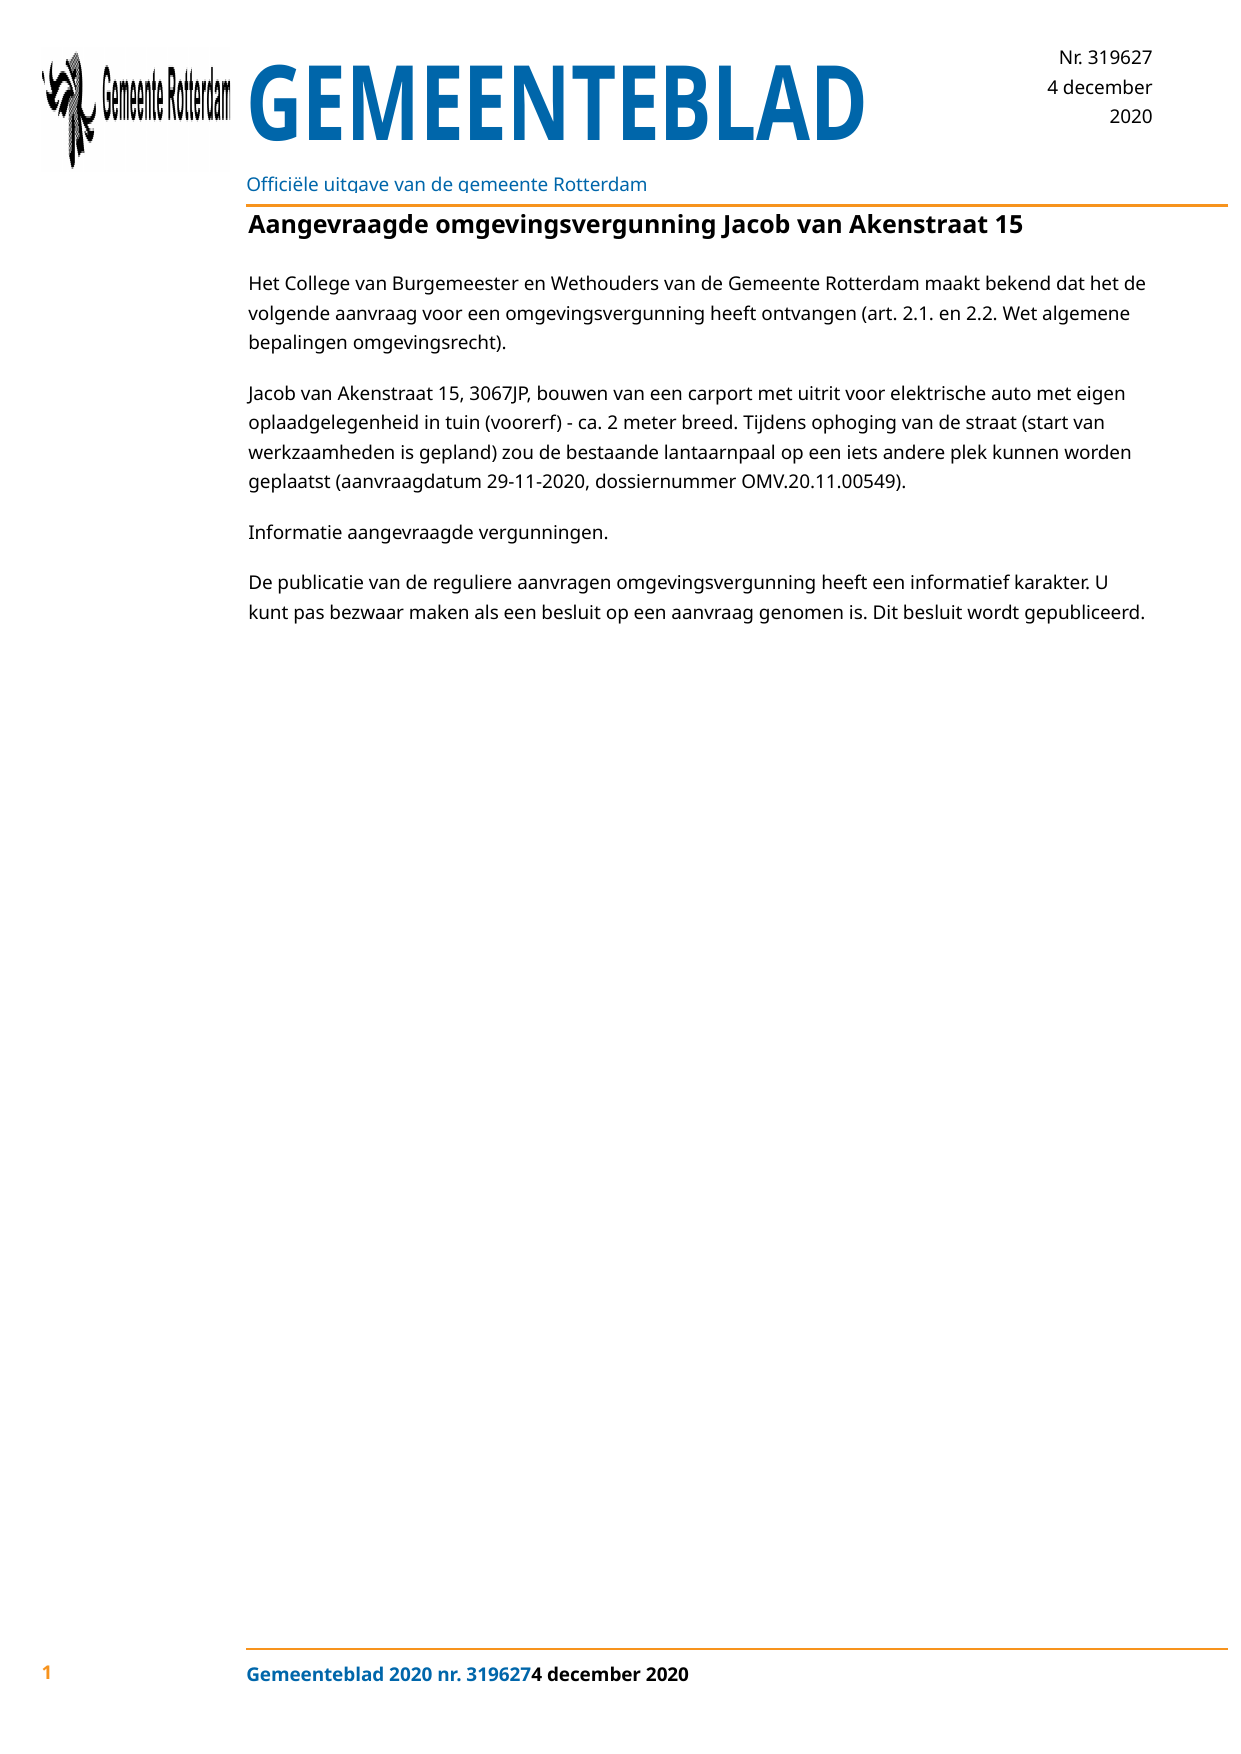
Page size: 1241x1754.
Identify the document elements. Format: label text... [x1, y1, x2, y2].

text Het College van Burgemeester en Wethouders van de Gemeente Rotterdam maakt bekend dat het de volgende aanvraag voor een omgevingsvergunning heeft ontvangen (art. 2.1. en 2.2. Wet algemene bepalingen omgevingsrecht). [248, 270, 1152, 355]
picture [41, 47, 231, 172]
text Informatie aangevraagde vergunningen. [248, 519, 1152, 545]
text De publicatie van de reguliere aanvragen omgevingsvergunning heeft een informatief karakter. U kunt pas bezwaar maken als een besluit op een aanvraag genomen is. Dit besluit wordt gepubliceerd. [248, 569, 1152, 625]
text Jacob van Akenstraat 15, 3067JP, bouwen van een carport met uitrit voor elektrische auto met eigen oplaadgelegenheid in tuin (voorerf) - ca. 2 meter breed. Tijdens ophoging van de straat (start van werkzaamheden is gepland) zou de bestaande lantaarnpaal op een iets andere plek kunnen worden geplaatst (aanvraagdatum 29-11-2020, dossiernummer OMV.20.11.00549). [248, 380, 1152, 494]
text Aangevraagde omgevingsvergunning Jacob van Akenstraat 15 [248, 207, 1152, 241]
